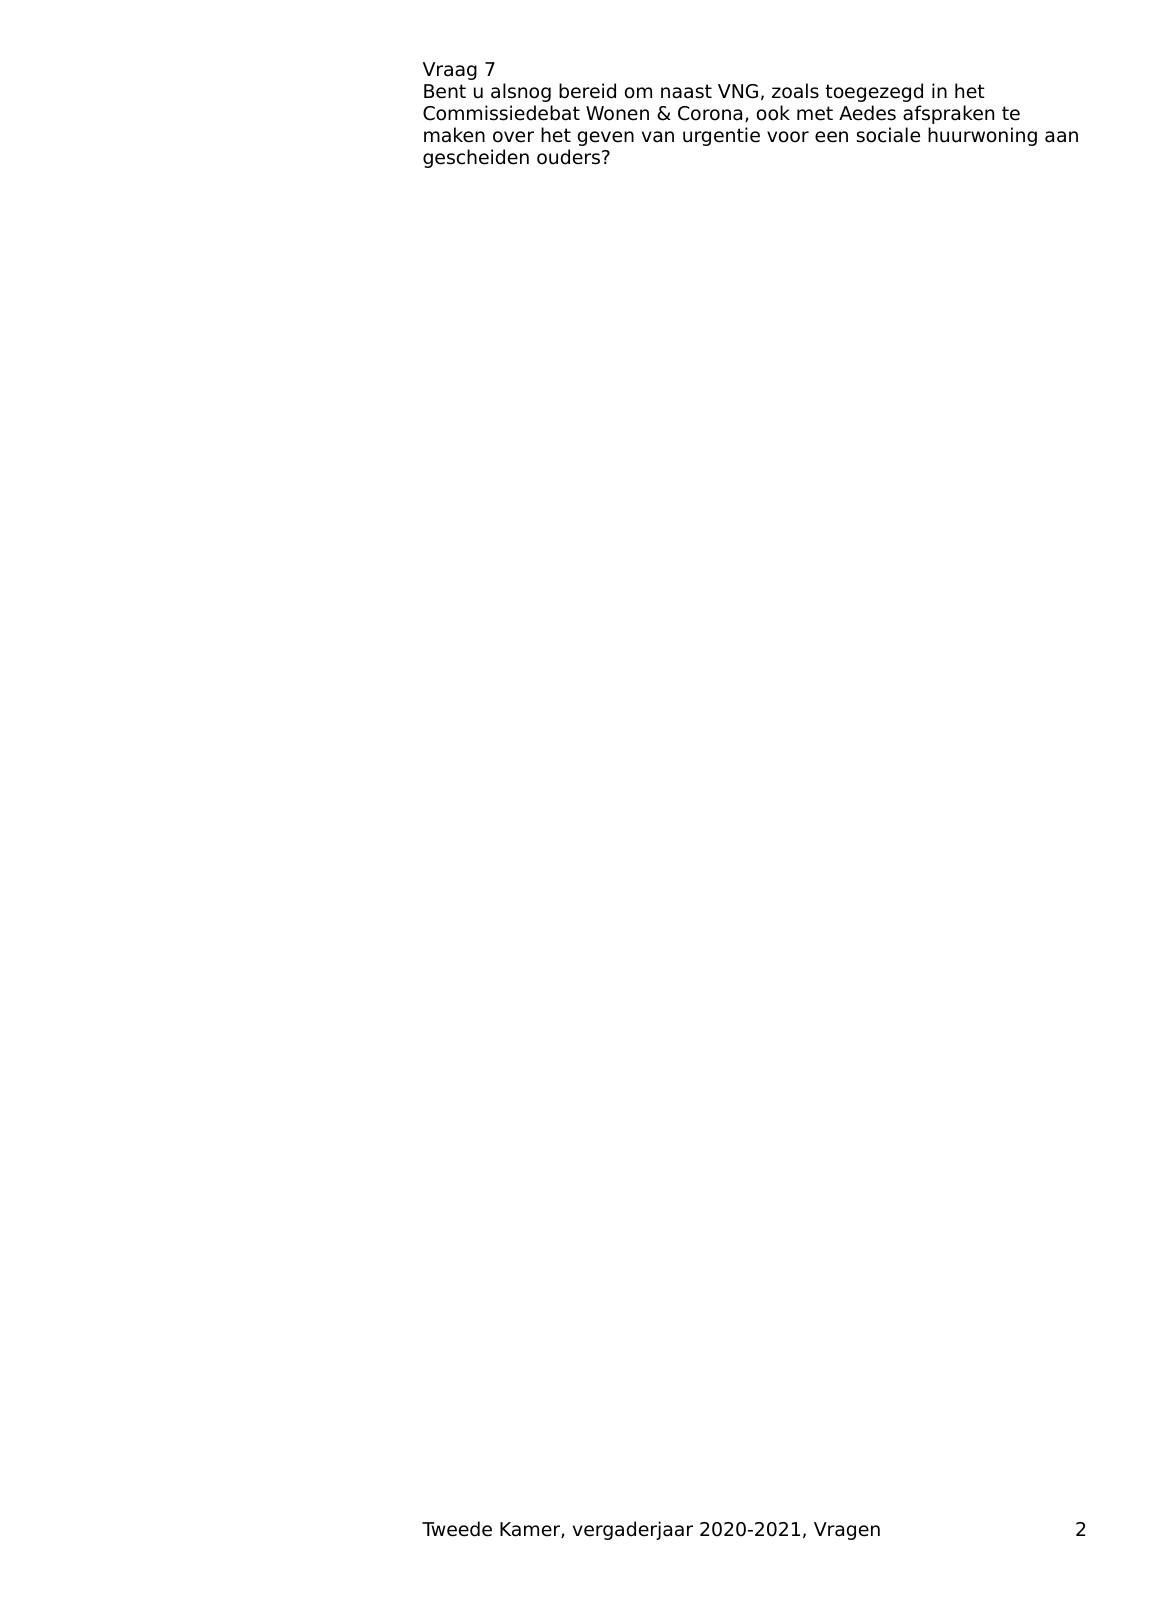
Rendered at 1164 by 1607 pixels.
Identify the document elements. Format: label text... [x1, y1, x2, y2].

text Vraag 7 [422, 59, 1087, 81]
text Bent u alsnog bereid om naast VNG, zoals toegezegd in het Commissiedebat Wonen & Corona, ook met Aedes afspraken te maken over het geven van urgentie voor een sociale huurwoning aan gescheiden ouders? [422, 81, 1087, 169]
